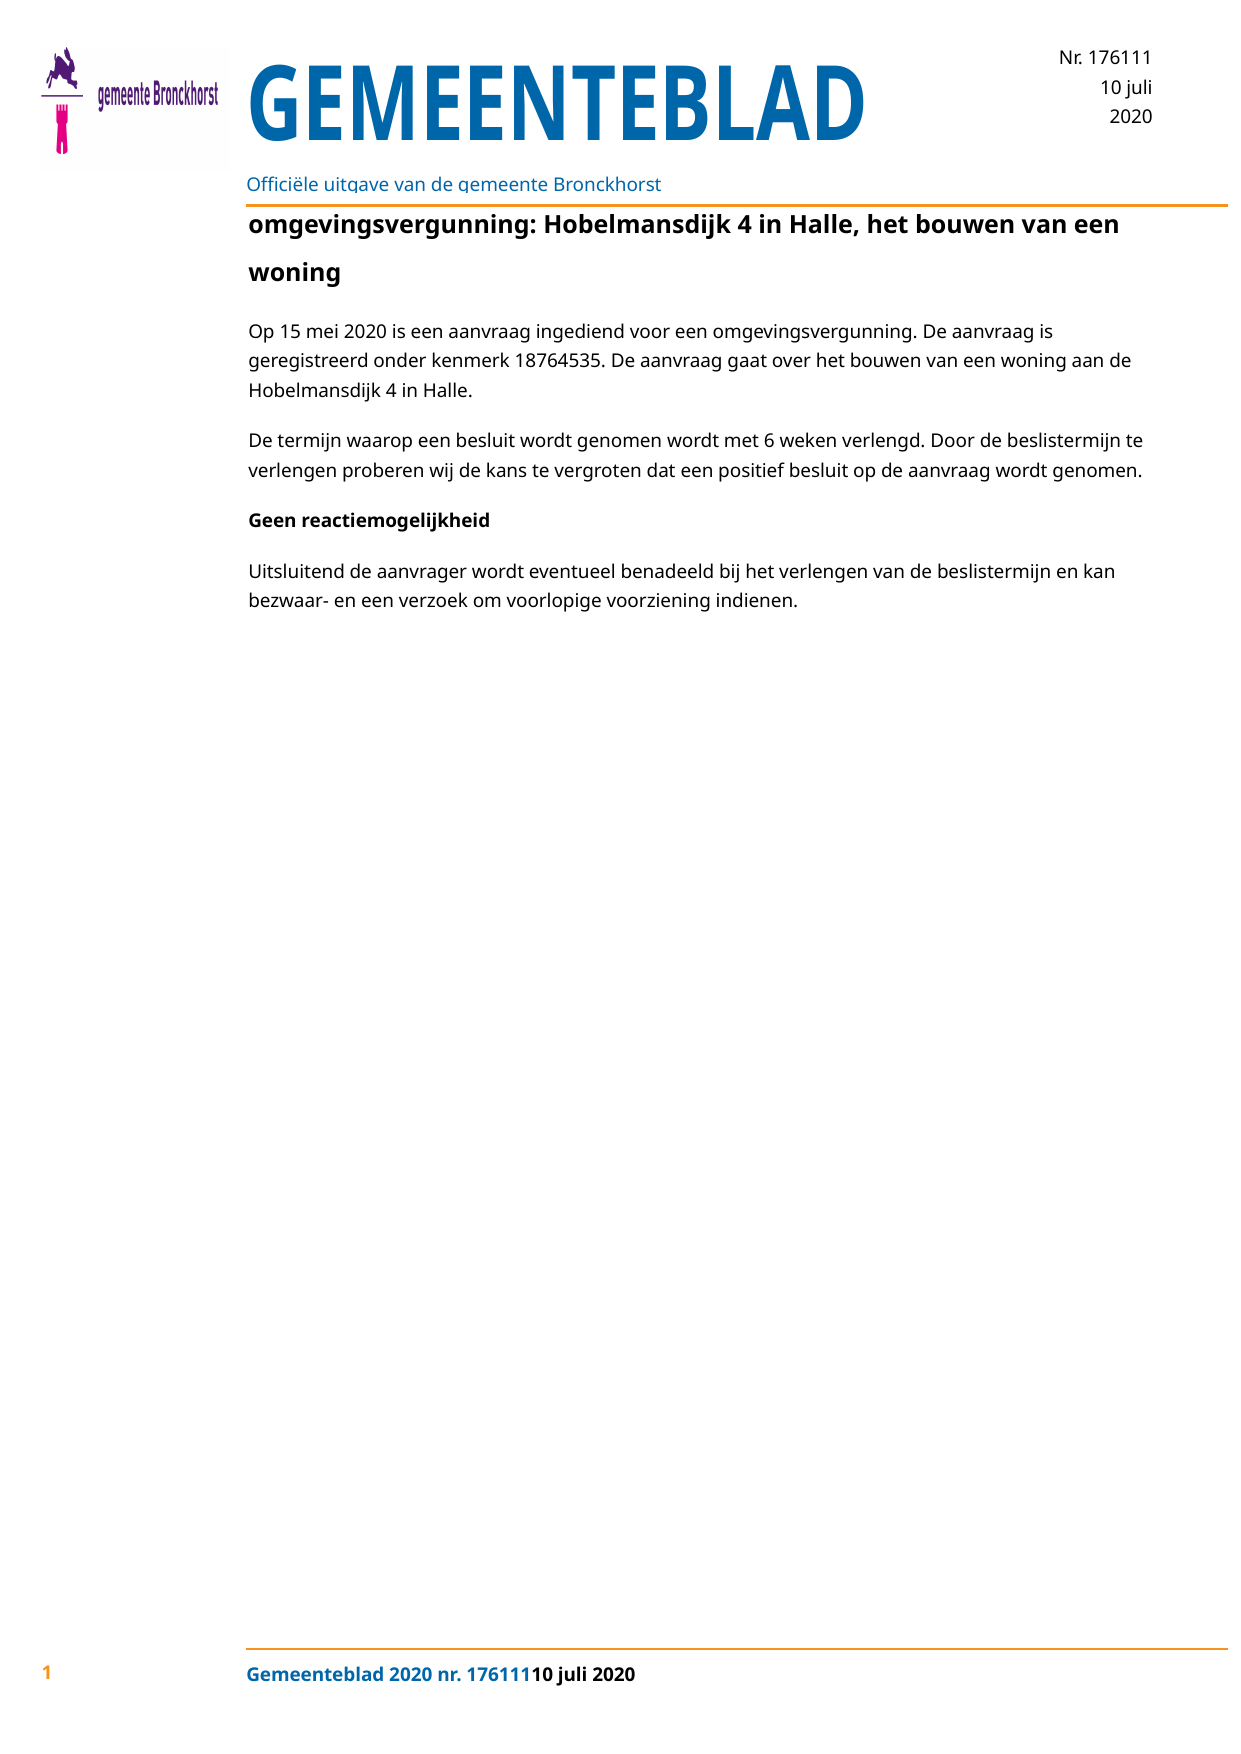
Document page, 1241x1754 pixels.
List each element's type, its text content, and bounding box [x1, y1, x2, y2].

text Geen reactiemogelijkheid [248, 507, 1152, 533]
text De termijn waarop een besluit wordt genomen wordt met 6 weken verlengd. Door de beslistermijn te verlengen proberen wij de kans te vergroten dat een positief besluit op de aanvraag wordt genomen. [248, 427, 1152, 483]
text Op 15 mei 2020 is een aanvraag ingediend voor een omgevingsvergunning. De aanvraag is geregistreerd onder kenmerk 18764535. De aanvraag gaat over het bouwen van een woning aan de Hobelmansdijk 4 in Halle. [248, 318, 1152, 403]
text omgevingsvergunning: Hobelmansdijk 4 in Halle, het bouwen van een woning [248, 207, 1152, 288]
text Uitsluitend de aanvrager wordt eventueel benadeeld bij het verlengen van de beslistermijn en kan bezwaar- en een verzoek om voorlopige voorziening indienen. [248, 558, 1152, 613]
picture [41, 47, 231, 172]
